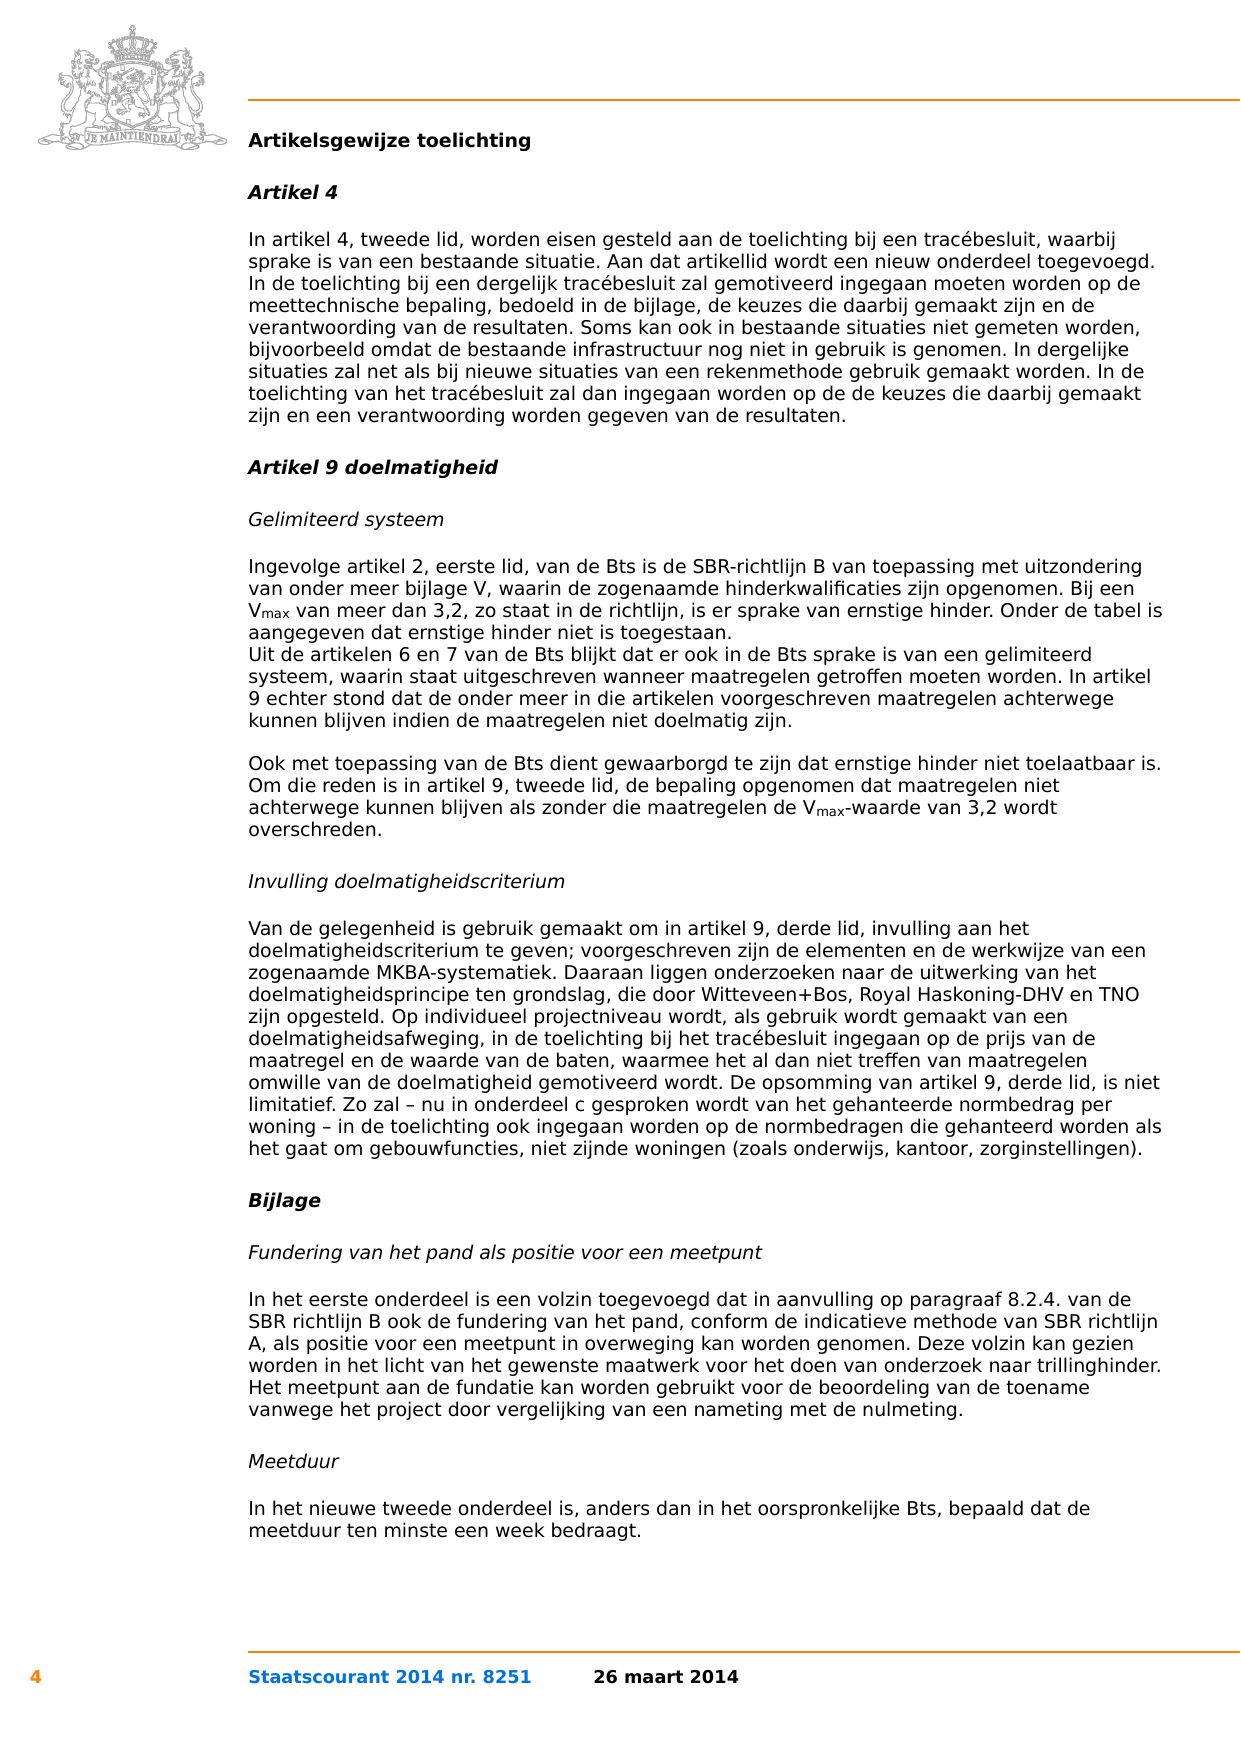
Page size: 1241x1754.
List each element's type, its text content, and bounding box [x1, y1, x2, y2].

text Ingevolge artikel 2, eerste lid, van de Bts is de SBR-richtlijn B van toepassing met uitzondering van onder meer bijlage V, waarin de zogenaamde hinderkwalificaties zijn opgenomen. Bij een Vmax van meer dan 3,2, zo staat in de richtlijn, is er sprake van ernstige hinder. Onder de tabel is aangegeven dat ernstige hinder niet is toegestaan. [248, 556, 1163, 643]
subtitle Meetduur [248, 1451, 1163, 1473]
subtitle Artikel 9 doelmatigheid [248, 457, 1163, 479]
subtitle Bijlage [248, 1190, 1163, 1212]
text In het eerste onderdeel is een volzin toegevoegd dat in aanvulling op paragraaf 8.2.4. van de SBR richtlijn B ook de fundering van het pand, conform de indicatieve methode van SBR richtlijn A, als positie voor een meetpunt in overweging kan worden genomen. Deze volzin kan gezien worden in het licht van het gewenste maatwerk voor het doen van onderzoek naar trillinghinder. Het meetpunt aan de fundatie kan worden gebruikt voor de beoordeling van de toename vanwege het project door vergelijking van een nameting met de nulmeting. [248, 1289, 1163, 1421]
text Uit de artikelen 6 en 7 van de Bts blijkt dat er ook in de Bts sprake is van een gelimiteerd systeem, waarin staat uitgeschreven wanneer maatregelen getroffen moeten worden. In artikel 9 echter stond dat de onder meer in die artikelen voorgeschreven maatregelen achterwege kunnen blijven indien de maatregelen niet doelmatig zijn. [248, 643, 1163, 731]
text Van de gelegenheid is gebruik gemaakt om in artikel 9, derde lid, invulling aan het doelmatigheidscriterium te geven; voorgeschreven zijn de elementen en de werkwijze van een zogenaamde MKBA-systematiek. Daaraan liggen onderzoeken naar de uitwerking van het doelmatigheidsprincipe ten grondslag, die door Witteveen+Bos, Royal Haskoning-DHV en TNO zijn opgesteld. Op individueel projectniveau wordt, als gebruik wordt gemaakt van een doelmatigheidsafweging, in de toelichting bij het tracébesluit ingegaan op de prijs van de maatregel en de waarde van de baten, waarmee het al dan niet treffen van maatregelen omwille van de doelmatigheid gemotiveerd wordt. De opsomming van artikel 9, derde lid, is niet limitatief. Zo zal – nu in onderdeel c gesproken wordt van het gehanteerde normbedrag per woning – in de toelichting ook ingegaan worden op de normbedragen die gehanteerd worden als het gaat om gebouwfuncties, niet zijnde woningen (zoals onderwijs, kantoor, zorginstellingen). [248, 918, 1163, 1160]
subtitle Artikel 4 [248, 182, 1163, 204]
text Ook met toepassing van de Bts dient gewaarborgd te zijn dat ernstige hinder niet toelaatbaar is. Om die reden is in artikel 9, tweede lid, de bepaling opgenomen dat maatregelen niet achterwege kunnen blijven als zonder die maatregelen de Vmax-waarde van 3,2 wordt overschreden. [248, 753, 1163, 841]
subtitle Invulling doelmatigheidscriterium [248, 871, 1163, 893]
picture [38, 25, 227, 150]
subtitle Artikelsgewijze toelichting [248, 130, 1163, 152]
text In artikel 4, tweede lid, worden eisen gesteld aan de toelichting bij een tracébesluit, waarbij sprake is van een bestaande situatie. Aan dat artikellid wordt een nieuw onderdeel toegevoegd. In de toelichting bij een dergelijk tracébesluit zal gemotiveerd ingegaan moeten worden op de meettechnische bepaling, bedoeld in de bijlage, de keuzes die daarbij gemaakt zijn en de verantwoording van de resultaten. Soms kan ook in bestaande situaties niet gemeten worden, bijvoorbeeld omdat de bestaande infrastructuur nog niet in gebruik is genomen. In dergelijke situaties zal net als bij nieuwe situaties van een rekenmethode gebruik gemaakt worden. In de toelichting van het tracébesluit zal dan ingegaan worden op de de keuzes die daarbij gemaakt zijn en een verantwoording worden gegeven van de resultaten. [248, 229, 1163, 427]
text In het nieuwe tweede onderdeel is, anders dan in het oorspronkelijke Bts, bepaald dat de meetduur ten minste een week bedraagt. [248, 1498, 1163, 1542]
subtitle Gelimiteerd systeem [248, 509, 1163, 531]
subtitle Fundering van het pand als positie voor een meetpunt [248, 1242, 1163, 1264]
